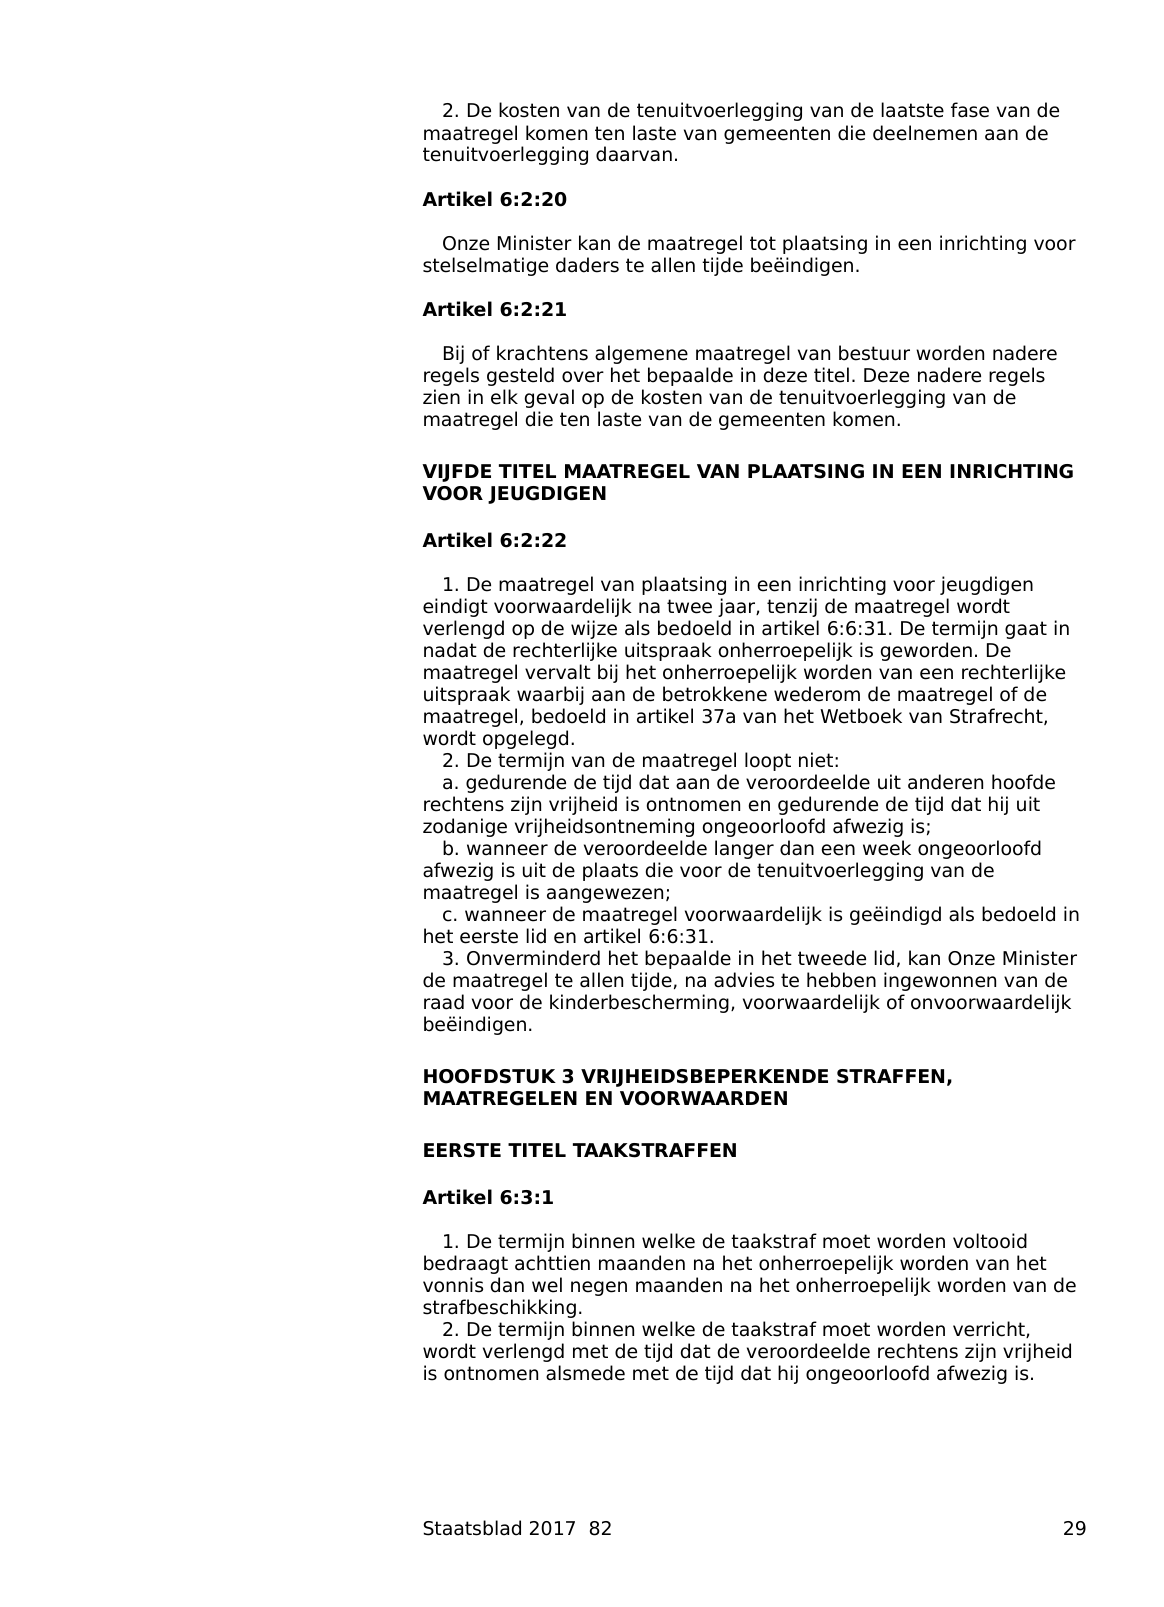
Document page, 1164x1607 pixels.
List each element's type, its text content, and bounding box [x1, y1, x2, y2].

text 2. De termijn binnen welke de taakstraf moet worden verricht, wordt verlengd met de tijd dat de veroordeelde rechtens zijn vrijheid is ontnomen alsmede met de tijd dat hij ongeoorloofd afwezig is. [422, 1319, 1087, 1384]
subtitle EERSTE TITEL TAAKSTRAFFEN [422, 1139, 1087, 1162]
subtitle Artikel 6:2:21 [422, 299, 1087, 321]
subtitle HOOFDSTUK 3 VRIJHEIDSBEPERKENDE STRAFFEN, MAATREGELEN EN VOORWAARDEN [422, 1066, 1087, 1109]
text 1. De maatregel van plaatsing in een inrichting voor jeugdigen eindigt voorwaardelijk na twee jaar, tenzij de maatregel wordt verlengd op de wijze als bedoeld in artikel 6:6:31. De termijn gaat in nadat de rechterlijke uitspraak onherroepelijk is geworden. De maatregel vervalt bij het onherroepelijk worden van een rechterlijke uitspraak waarbij aan de betrokkene wederom de maatregel of de maatregel, bedoeld in artikel 37a van het Wetboek van Strafrecht, wordt opgelegd. [422, 574, 1087, 750]
subtitle Artikel 6:2:22 [422, 530, 1087, 552]
text 2. De kosten van de tenuitvoerlegging van de laatste fase van de maatregel komen ten laste van gemeenten die deelnemen aan de tenuitvoerlegging daarvan. [422, 100, 1087, 166]
text c. wanneer de maatregel voorwaardelijk is geëindigd als bedoeld in het eerste lid en artikel 6:6:31. [422, 904, 1087, 948]
subtitle VIJFDE TITEL MAATREGEL VAN PLAATSING IN EEN INRICHTING VOOR JEUGDIGEN [422, 461, 1087, 505]
subtitle Artikel 6:2:20 [422, 188, 1087, 211]
text Bij of krachtens algemene maatregel van bestuur worden nadere regels gesteld over het bepaalde in deze titel. Deze nadere regels zien in elk geval op de kosten van de tenuitvoerlegging van de maatregel die ten laste van de gemeenten komen. [422, 343, 1087, 431]
text 3. Onverminderd het bepaalde in het tweede lid, kan Onze Minister de maatregel te allen tijde, na advies te hebben ingewonnen van de raad voor de kinderbescherming, voorwaardelijk of onvoorwaardelijk beëindigen. [422, 948, 1087, 1036]
text b. wanneer de veroordeelde langer dan een week ongeoorloofd afwezig is uit de plaats die voor de tenuitvoerlegging van de maatregel is aangewezen; [422, 838, 1087, 904]
text 1. De termijn binnen welke de taakstraf moet worden voltooid bedraagt achttien maanden na het onherroepelijk worden van het vonnis dan wel negen maanden na het onherroepelijk worden van de strafbeschikking. [422, 1231, 1087, 1319]
text a. gedurende de tijd dat aan de veroordeelde uit anderen hoofde rechtens zijn vrijheid is ontnomen en gedurende de tijd dat hij uit zodanige vrijheidsontneming ongeoorloofd afwezig is; [422, 772, 1087, 838]
text 2. De termijn van de maatregel loopt niet: [422, 750, 1087, 772]
subtitle Artikel 6:3:1 [422, 1187, 1087, 1208]
text Onze Minister kan de maatregel tot plaatsing in een inrichting voor stelselmatige daders te allen tijde beëindigen. [422, 233, 1087, 277]
